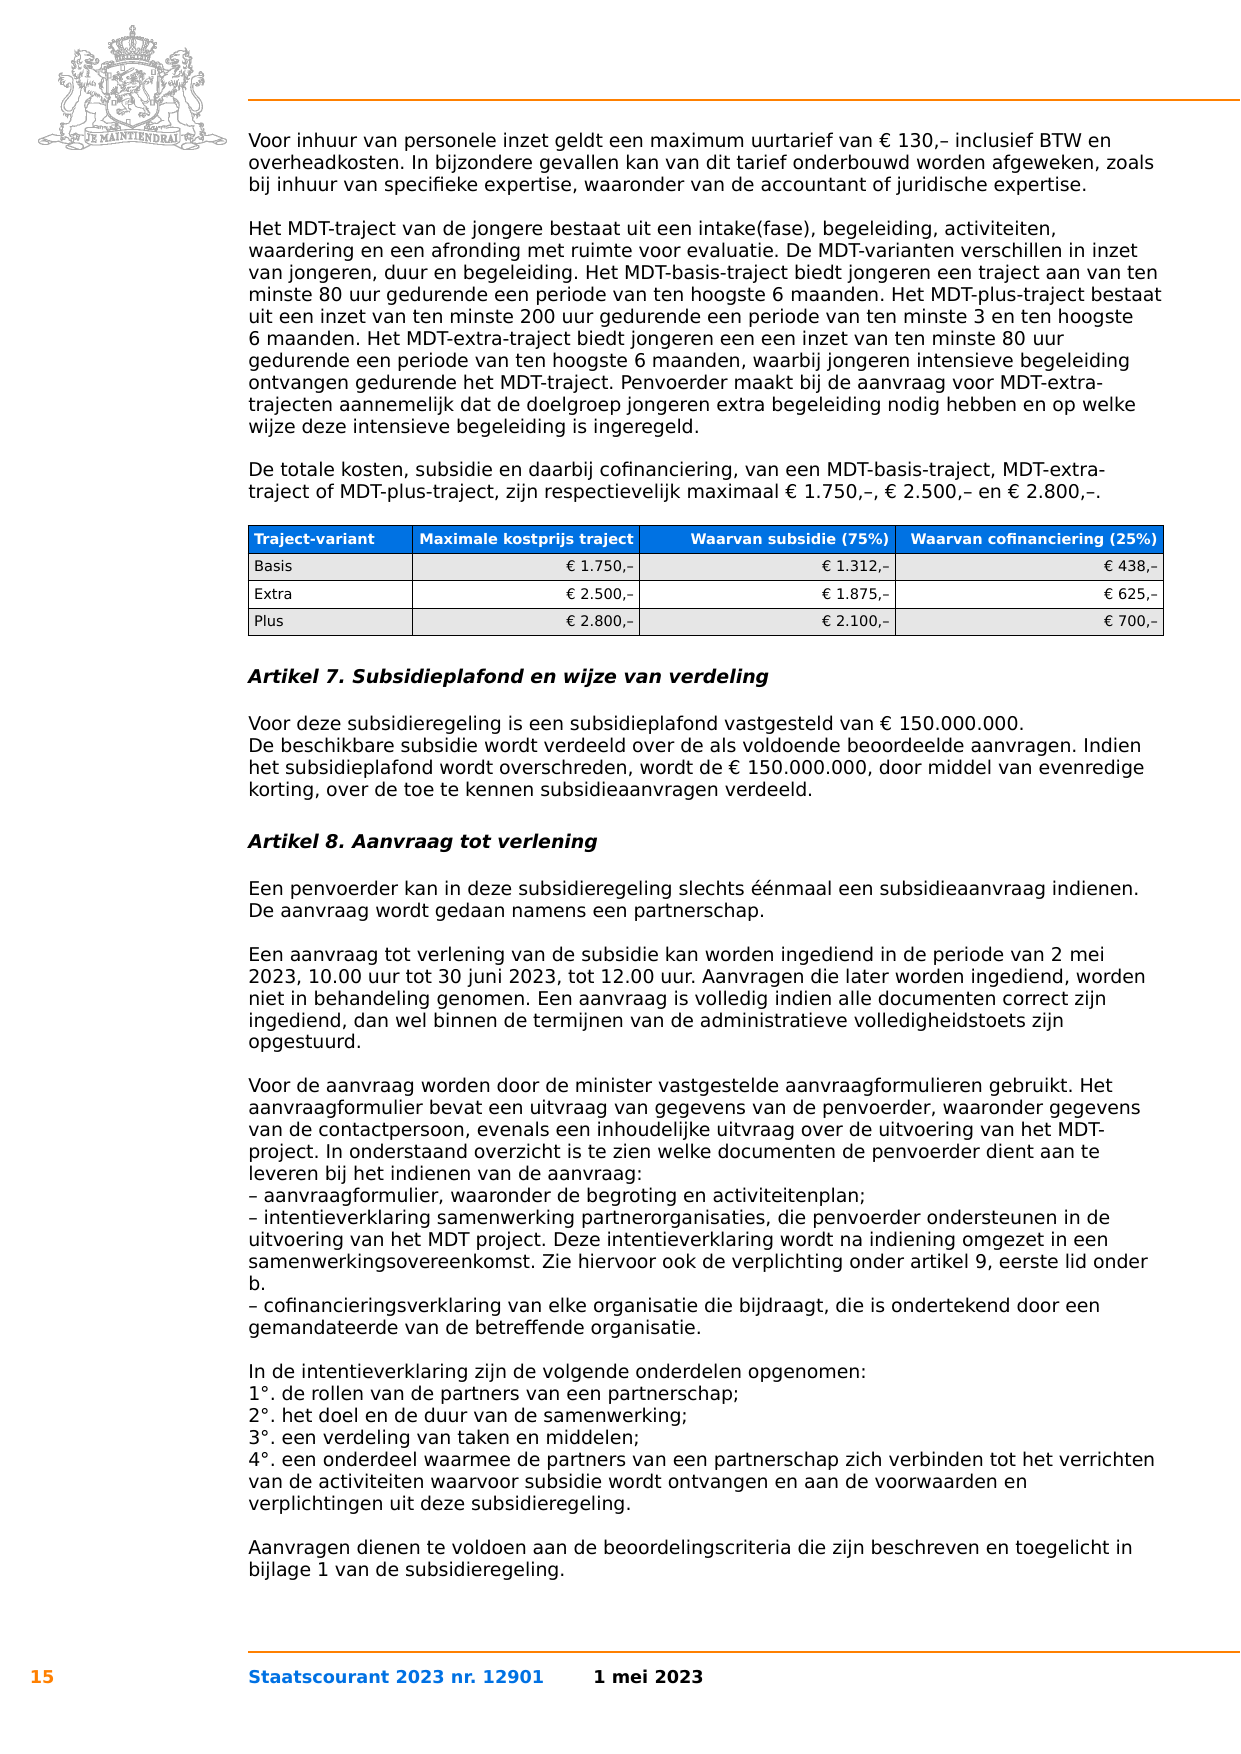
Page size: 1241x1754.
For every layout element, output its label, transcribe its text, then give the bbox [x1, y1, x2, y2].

text Voor inhuur van personele inzet geldt een maximum uurtarief van € 130,– inclusief BTW en overheadkosten. In bijzondere gevallen kan van dit tarief onderbouwd worden afgeweken, zoals bij inhuur van specifieke expertise, waaronder van de accountant of juridische expertise. [248, 130, 1163, 196]
text 2°. het doel en de duur van de samenwerking; [248, 1405, 1163, 1427]
picture [38, 25, 227, 150]
subtitle Artikel 8. Aanvraag tot verlening [248, 831, 1163, 853]
text Een aanvraag tot verlening van de subsidie kan worden ingediend in de periode van 2 mei 2023, 10.00 uur tot 30 juni 2023, tot 12.00 uur. Aanvragen die later worden ingediend, worden niet in behandeling genomen. Een aanvraag is volledig indien alle documenten correct zijn ingediend, dan wel binnen de termijnen van de administratieve volledigheidstoets zijn opgestuurd. [248, 943, 1163, 1053]
table_cell Basis [249, 554, 412, 580]
text Het MDT-traject van de jongere bestaat uit een intake(fase), begeleiding, activiteiten, waardering en een afronding met ruimte voor evaluatie. De MDT-varianten verschillen in inzet van jongeren, duur en begeleiding. Het MDT-basis-traject biedt jongeren een traject aan van ten minste 80 uur gedurende een periode van ten hoogste 6 maanden. Het MDT-plus-traject bestaat uit een inzet van ten minste 200 uur gedurende een periode van ten minste 3 en ten hoogste 6 maanden. Het MDT-extra-traject biedt jongeren een een inzet van ten minste 80 uur gedurende een periode van ten hoogste 6 maanden, waarbij jongeren intensieve begeleiding ontvangen gedurende het MDT-traject. Penvoerder maakt bij de aanvraag voor MDT-extra-trajecten aannemelijk dat de doelgroep jongeren extra begeleiding nodig hebben en op welke wijze deze intensieve begeleiding is ingeregeld. [248, 218, 1163, 437]
text In de intentieverklaring zijn de volgende onderdelen opgenomen: [248, 1361, 1163, 1383]
table_header Waarvan cofinanciering (25%) [896, 526, 1163, 553]
text – aanvraagformulier, waaronder de begroting en activiteitenplan; [248, 1185, 1163, 1207]
table_cell € 1.312,– [640, 554, 895, 580]
table_cell € 700,– [896, 609, 1163, 635]
table_cell € 2.100,– [640, 609, 895, 635]
subtitle Artikel 7. Subsidieplafond en wijze van verdeling [248, 666, 1163, 688]
table_cell € 2.800,– [413, 609, 639, 635]
table_cell € 625,– [896, 581, 1163, 607]
text 3°. een verdeling van taken en middelen; [248, 1427, 1163, 1449]
text Aanvragen dienen te voldoen aan de beoordelingscriteria die zijn beschreven en toegelicht in bijlage 1 van de subsidieregeling. [248, 1537, 1163, 1581]
text Een penvoerder kan in deze subsidieregeling slechts éénmaal een subsidieaanvraag indienen. De aanvraag wordt gedaan namens een partnerschap. [248, 878, 1163, 922]
text De beschikbare subsidie wordt verdeeld over de als voldoende beoordeelde aanvragen. Indien het subsidieplafond wordt overschreden, wordt de € 150.000.000, door middel van evenredige korting, over de toe te kennen subsidieaanvragen verdeeld. [248, 735, 1163, 801]
text Voor de aanvraag worden door de minister vastgestelde aanvraagformulieren gebruikt. Het aanvraagformulier bevat een uitvraag van gegevens van de penvoerder, waaronder gegevens van de contactpersoon, evenals een inhoudelijke uitvraag over de uitvoering van het MDT-project. In onderstaand overzicht is te zien welke documenten de penvoerder dient aan te leveren bij het indienen van de aanvraag: [248, 1075, 1163, 1185]
text Voor deze subsidieregeling is een subsidieplafond vastgesteld van € 150.000.000. [248, 713, 1163, 735]
table_cell Plus [249, 609, 412, 635]
text 4°. een onderdeel waarmee de partners van een partnerschap zich verbinden tot het verrichten van de activiteiten waarvoor subsidie wordt ontvangen en aan de voorwaarden en verplichtingen uit deze subsidieregeling. [248, 1449, 1163, 1515]
table_cell € 438,– [896, 554, 1163, 580]
text – cofinancieringsverklaring van elke organisatie die bijdraagt, die is ondertekend door een gemandateerde van de betreffende organisatie. [248, 1295, 1163, 1339]
table_cell € 2.500,– [413, 581, 639, 607]
table_header Waarvan subsidie (75%) [640, 526, 895, 553]
table_header Maximale kostprijs traject [413, 526, 639, 553]
text 1°. de rollen van de partners van een partnerschap; [248, 1383, 1163, 1405]
text De totale kosten, subsidie en daarbij cofinanciering, van een MDT-basis-traject, MDT-extra-traject of MDT-plus-traject, zijn respectievelijk maximaal € 1.750,–, € 2.500,– en € 2.800,–. [248, 459, 1163, 503]
table_cell € 1.750,– [413, 554, 639, 580]
table_header Traject-variant [249, 526, 412, 553]
table_cell € 1.875,– [640, 581, 895, 607]
table_cell Extra [249, 581, 412, 607]
text – intentieverklaring samenwerking partnerorganisaties, die penvoerder ondersteunen in de uitvoering van het MDT project. Deze intentieverklaring wordt na indiening omgezet in een samenwerkingsovereenkomst. Zie hiervoor ook de verplichting onder artikel 9, eerste lid onder b. [248, 1207, 1163, 1295]
